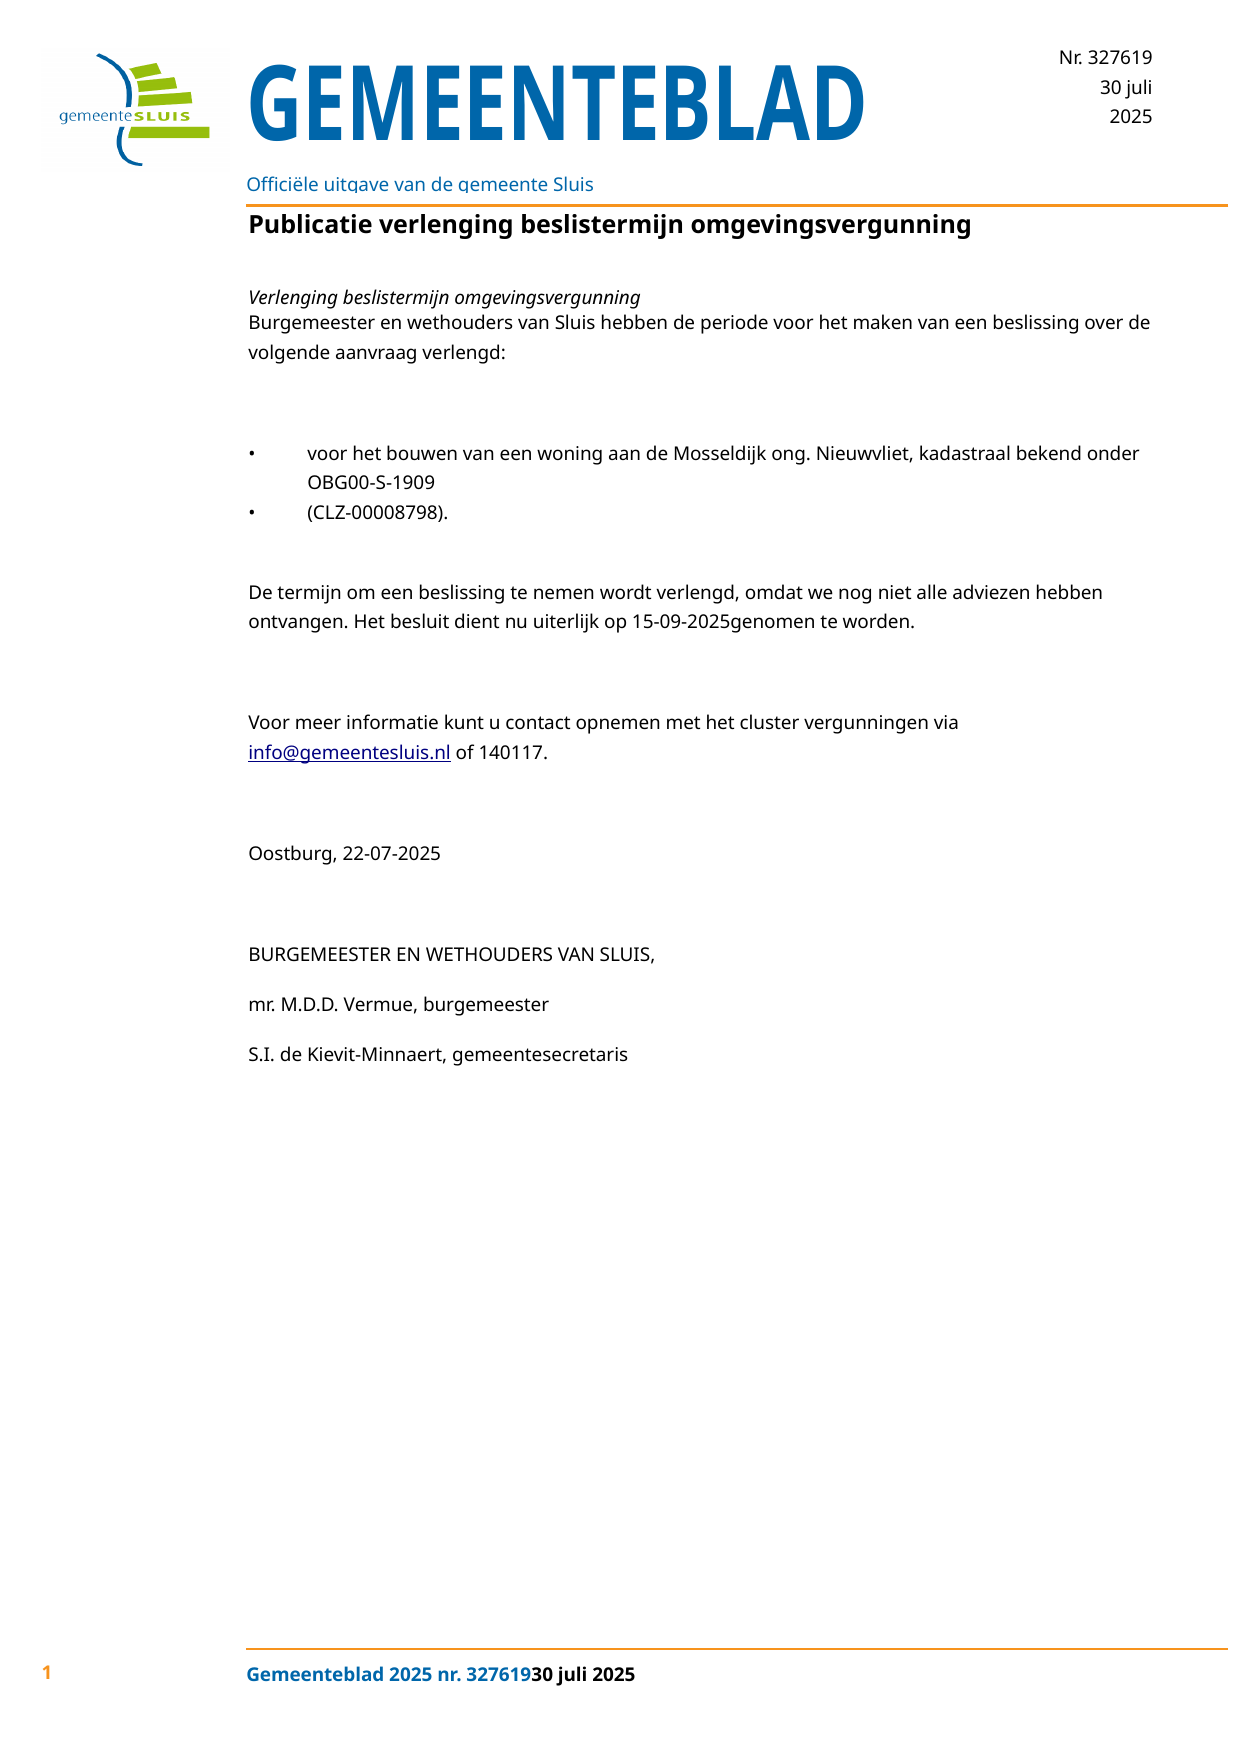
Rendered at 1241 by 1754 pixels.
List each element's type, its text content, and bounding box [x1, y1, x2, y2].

text BURGEMEESTER EN WETHOUDERS VAN SLUIS, [248, 941, 1152, 967]
text Burgemeester en wethouders van Sluis hebben de periode voor het maken van een beslissing over de volgende aanvraag verlengd: [248, 309, 1152, 365]
text Publicatie verlenging beslistermijn omgevingsvergunning [248, 207, 1152, 241]
text Voor meer informatie kunt u contact opnemen met het cluster vergunningen via info@gemeentesluis.nl of 140117. [248, 709, 1152, 765]
list (CLZ-00008798). [248, 499, 1152, 525]
text De termijn om een beslissing te nemen wordt verlengd, omdat we nog niet alle adviezen hebben ontvangen. Het besluit dient nu uiterlijk op 15-09-2025genomen te worden. [248, 579, 1152, 634]
text mr. M.D.D. Vermue, burgemeester [248, 991, 1152, 1017]
text Verlenging beslistermijn omgevingsvergunning [248, 284, 1152, 309]
text S.I. de Kievit-Minnaert, gemeentesecretaris [248, 1042, 1152, 1067]
list voor het bouwen van een woning aan de Mosseldijk ong. Nieuwvliet, kadastraal bekend onder OBG00-S-1909 [248, 440, 1152, 495]
text Oostburg, 22-07-2025 [248, 840, 1152, 866]
picture [41, 47, 231, 172]
